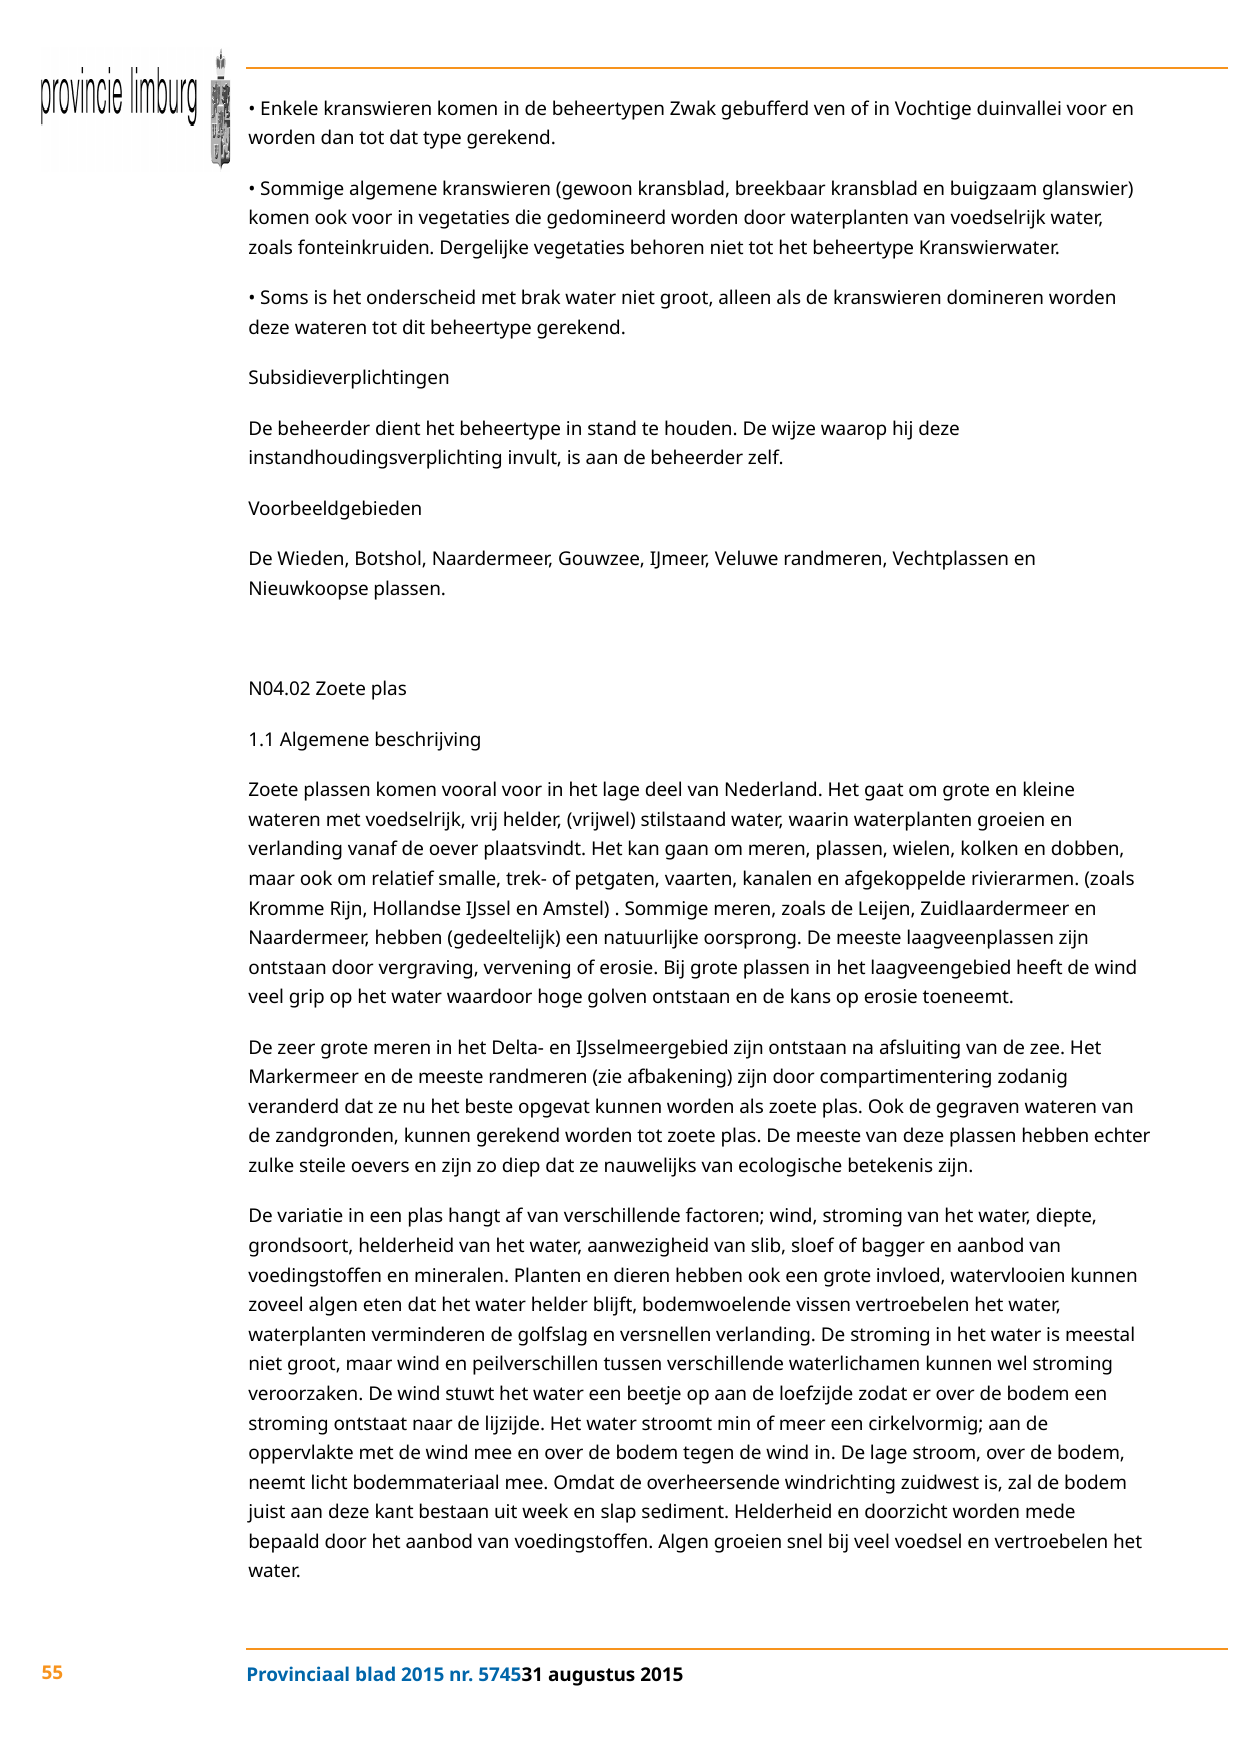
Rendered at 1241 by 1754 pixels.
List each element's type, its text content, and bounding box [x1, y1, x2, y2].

text 1.1 Algemene beschrijving [248, 726, 1152, 752]
text Voorbeeldgebieden [248, 495, 1152, 521]
text De variatie in een plas hangt af van verschillende factoren; wind, stroming van het water, diepte, grondsoort, helderheid van het water, aanwezigheid van slib, sloef of bagger en aanbod van voedingstoffen en mineralen. Planten en dieren hebben ook een grote invloed, watervlooien kunnen zoveel algen eten dat het water helder blijft, bodemwoelende vissen vertroebelen het water, waterplanten verminderen de golfslag en versnellen verlanding. De stroming in het water is meestal niet groot, maar wind en peilverschillen tussen verschillende waterlichamen kunnen wel stroming veroorzaken. De wind stuwt het water een beetje op aan de loefzijde zodat er over de bodem een stroming ontstaat naar de lijzijde. Het water stroomt min of meer een cirkelvormig; aan de oppervlakte met de wind mee en over de bodem tegen de wind in. De lage stroom, over de bodem, neemt licht bodemmateriaal mee. Omdat de overheersende windrichting zuidwest is, zal de bodem juist aan deze kant bestaan uit week en slap sediment. Helderheid en doorzicht worden mede bepaald door het aanbod van voedingstoffen. Algen groeien snel bij veel voedsel en vertroebelen het water. [248, 1203, 1152, 1583]
text De Wieden, Botshol, Naardermeer, Gouwzee, IJmeer, Veluwe randmeren, Vechtplassen en Nieuwkoopse plassen. [248, 545, 1152, 601]
text • Enkele kranswieren komen in de beheertypen Zwak gebufferd ven of in Vochtige duinvallei voor en worden dan tot dat type gerekend. [248, 95, 1152, 150]
text • Sommige algemene kranswieren (gewoon kransblad, breekbaar kransblad en buigzaam glanswier) komen ook voor in vegetaties die gedomineerd worden door waterplanten van voedselrijk water, zoals fonteinkruiden. Dergelijke vegetaties behoren niet tot het beheertype Kranswierwater. [248, 175, 1152, 260]
text Subsidieverplichtingen [248, 364, 1152, 390]
text • Soms is het onderscheid met brak water niet groot, alleen als de kranswieren domineren worden deze wateren tot dit beheertype gerekend. [248, 284, 1152, 340]
text De beheerder dient het beheertype in stand te houden. De wijze waarop hij deze instandhoudingsverplichting invult, is aan de beheerder zelf. [248, 415, 1152, 470]
text De zeer grote meren in het Delta- en IJsselmeergebied zijn ontstaan na afsluiting van de zee. Het Markermeer en de meeste randmeren (zie afbakening) zijn door compartimentering zodanig veranderd dat ze nu het beste opgevat kunnen worden als zoete plas. Ook de gegraven wateren van de zandgronden, kunnen gerekend worden tot zoete plas. De meeste van deze plassen hebben echter zulke steile oevers en zijn zo diep dat ze nauwelijks van ecologische betekenis zijn. [248, 1034, 1152, 1178]
text Zoete plassen komen vooral voor in het lage deel van Nederland. Het gaat om grote en kleine wateren met voedselrijk, vrij helder, (vrijwel) stilstaand water, waarin waterplanten groeien en verlanding vanaf de oever plaatsvindt. Het kan gaan om meren, plassen, wielen, kolken en dobben, maar ook om relatief smalle, trek- of petgaten, vaarten, kanalen en afgekoppelde rivierarmen. (zoals Kromme Rijn, Hollandse IJssel en Amstel) . Sommige meren, zoals de Leijen, Zuidlaardermeer en Naardermeer, hebben (gedeeltelijk) een natuurlijke oorsprong. De meeste laagveenplassen zijn ontstaan door vergraving, vervening of erosie. Bij grote plassen in het laagveengebied heeft de wind veel grip op het water waardoor hoge golven ontstaan en de kans op erosie toeneemt. [248, 776, 1152, 1009]
picture [41, 47, 231, 172]
text N04.02 Zoete plas [248, 676, 1152, 701]
